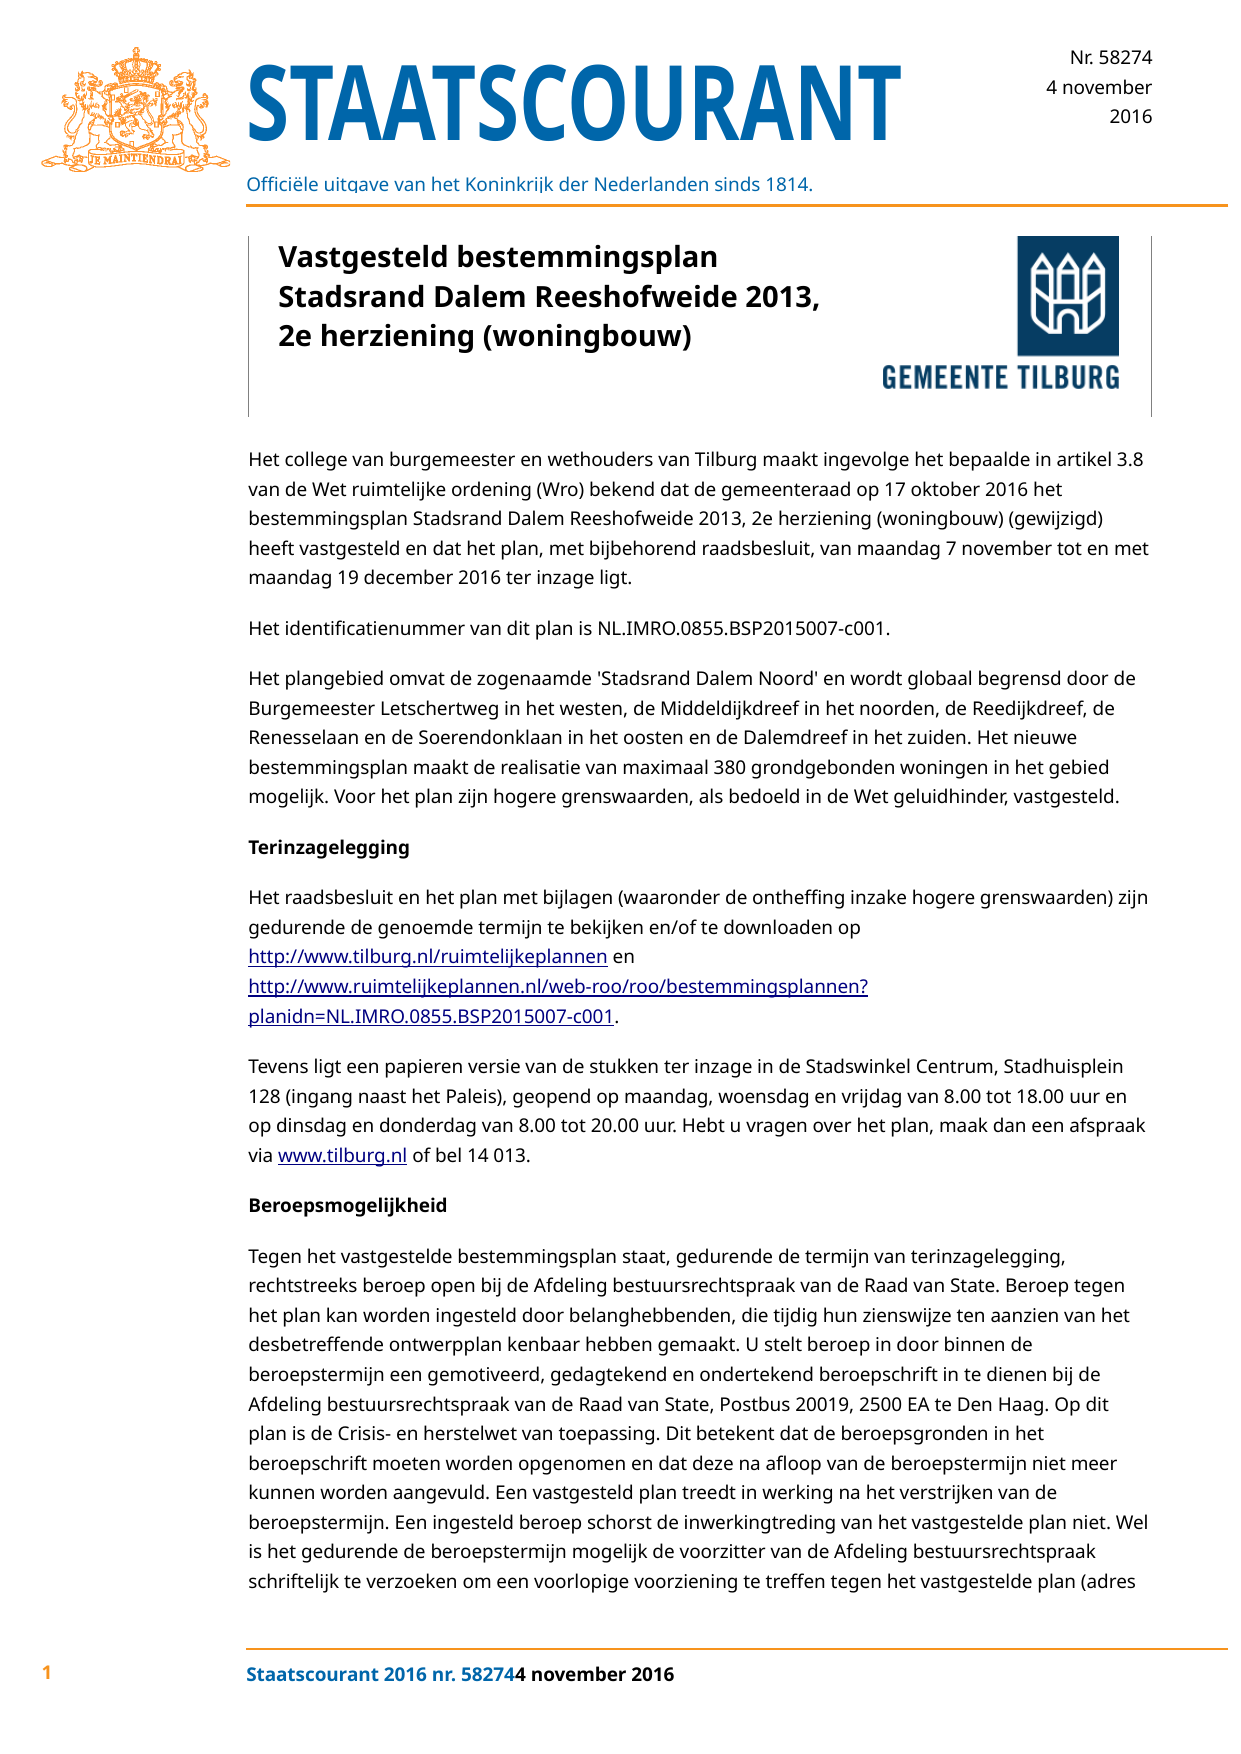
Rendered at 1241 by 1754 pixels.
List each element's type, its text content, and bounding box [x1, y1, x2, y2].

text Tegen het vastgestelde bestemmingsplan staat, gedurende de termijn van terinzagelegging, rechtstreeks beroep open bij de Afdeling bestuursrechtspraak van de Raad van State. Beroep tegen het plan kan worden ingesteld door belanghebbenden, die tijdig hun zienswijze ten aanzien van het desbetreffende ontwerpplan kenbaar hebben gemaakt. U stelt beroep in door binnen de beroepstermijn een gemotiveerd, gedagtekend en ondertekend beroepschrift in te dienen bij de Afdeling bestuursrechtspraak van de Raad van State, Postbus 20019, 2500 EA te Den Haag. Op dit plan is de Crisis- en herstelwet van toepassing. Dit betekent dat de beroepsgronden in het beroepschrift moeten worden opgenomen en dat deze na afloop van de beroepstermijn niet meer kunnen worden aangevuld. Een vastgesteld plan treedt in werking na het verstrijken van de beroepstermijn. Een ingesteld beroep schorst de inwerkingtreding van het vastgestelde plan niet. Wel is het gedurende de beroepstermijn mogelijk de voorzitter van de Afdeling bestuursrechtspraak schriftelijk te verzoeken om een voorlopige voorziening te treffen tegen het vastgestelde plan (adres [248, 1243, 1152, 1594]
text Terinzagelegging [248, 834, 1152, 860]
picture [882, 236, 1119, 391]
text Het college van burgemeester en wethouders van Tilburg maakt ingevolge het bepaalde in artikel 3.8 van de Wet ruimtelijke ordening (Wro) bekend dat de gemeenteraad op 17 oktober 2016 het bestemmingsplan Stadsrand Dalem Reeshofweide 2013, 2e herziening (woningbouw) (gewijzigd) heeft vastgesteld en dat het plan, met bijbehorend raadsbesluit, van maandag 7 november tot en met maandag 19 december 2016 ter inzage ligt. [248, 446, 1152, 590]
picture [41, 47, 231, 172]
table_header Vastgesteld bestemmingsplan Stadsrand Dalem Reeshofweide 2013, 2e herziening (woningbouw) [249, 236, 850, 417]
text Tevens ligt een papieren versie van de stukken ter inzage in de Stadswinkel Centrum, Stadhuisplein 128 (ingang naast het Paleis), geopend op maandag, woensdag en vrijdag van 8.00 tot 18.00 uur en op dinsdag en donderdag van 8.00 tot 20.00 uur. Hebt u vragen over het plan, maak dan een afspraak via www.tilburg.nl of bel 14 013. [248, 1053, 1152, 1168]
text Beroepsmogelijkheid [248, 1192, 1152, 1218]
table_header [850, 236, 1151, 417]
text Het plangebied omvat de zogenaamde 'Stadsrand Dalem Noord' en wordt globaal begrensd door de Burgemeester Letschertweg in het westen, de Middeldijkdreef in het noorden, de Reedijkdreef, de Renesselaan en de Soerendonklaan in het oosten en de Dalemdreef in het zuiden. Het nieuwe bestemmingsplan maakt de realisatie van maximaal 380 grondgebonden woningen in het gebied mogelijk. Voor het plan zijn hogere grenswaarden, als bedoeld in de Wet geluidhinder, vastgesteld. [248, 665, 1152, 809]
text Het identificatienummer van dit plan is NL.IMRO.0855.BSP2015007-c001. [248, 615, 1152, 641]
text Het raadsbesluit en het plan met bijlagen (waaronder de ontheffing inzake hogere grenswaarden) zijn gedurende de genoemde termijn te bekijken en/of te downloaden op http://www.tilburg.nl/ruimtelijkeplannen en http://www.ruimtelijkeplannen.nl/web-roo/roo/bestemmingsplannen?planidn=NL.IMRO.0855.BSP2015007-c001. [248, 884, 1152, 1028]
